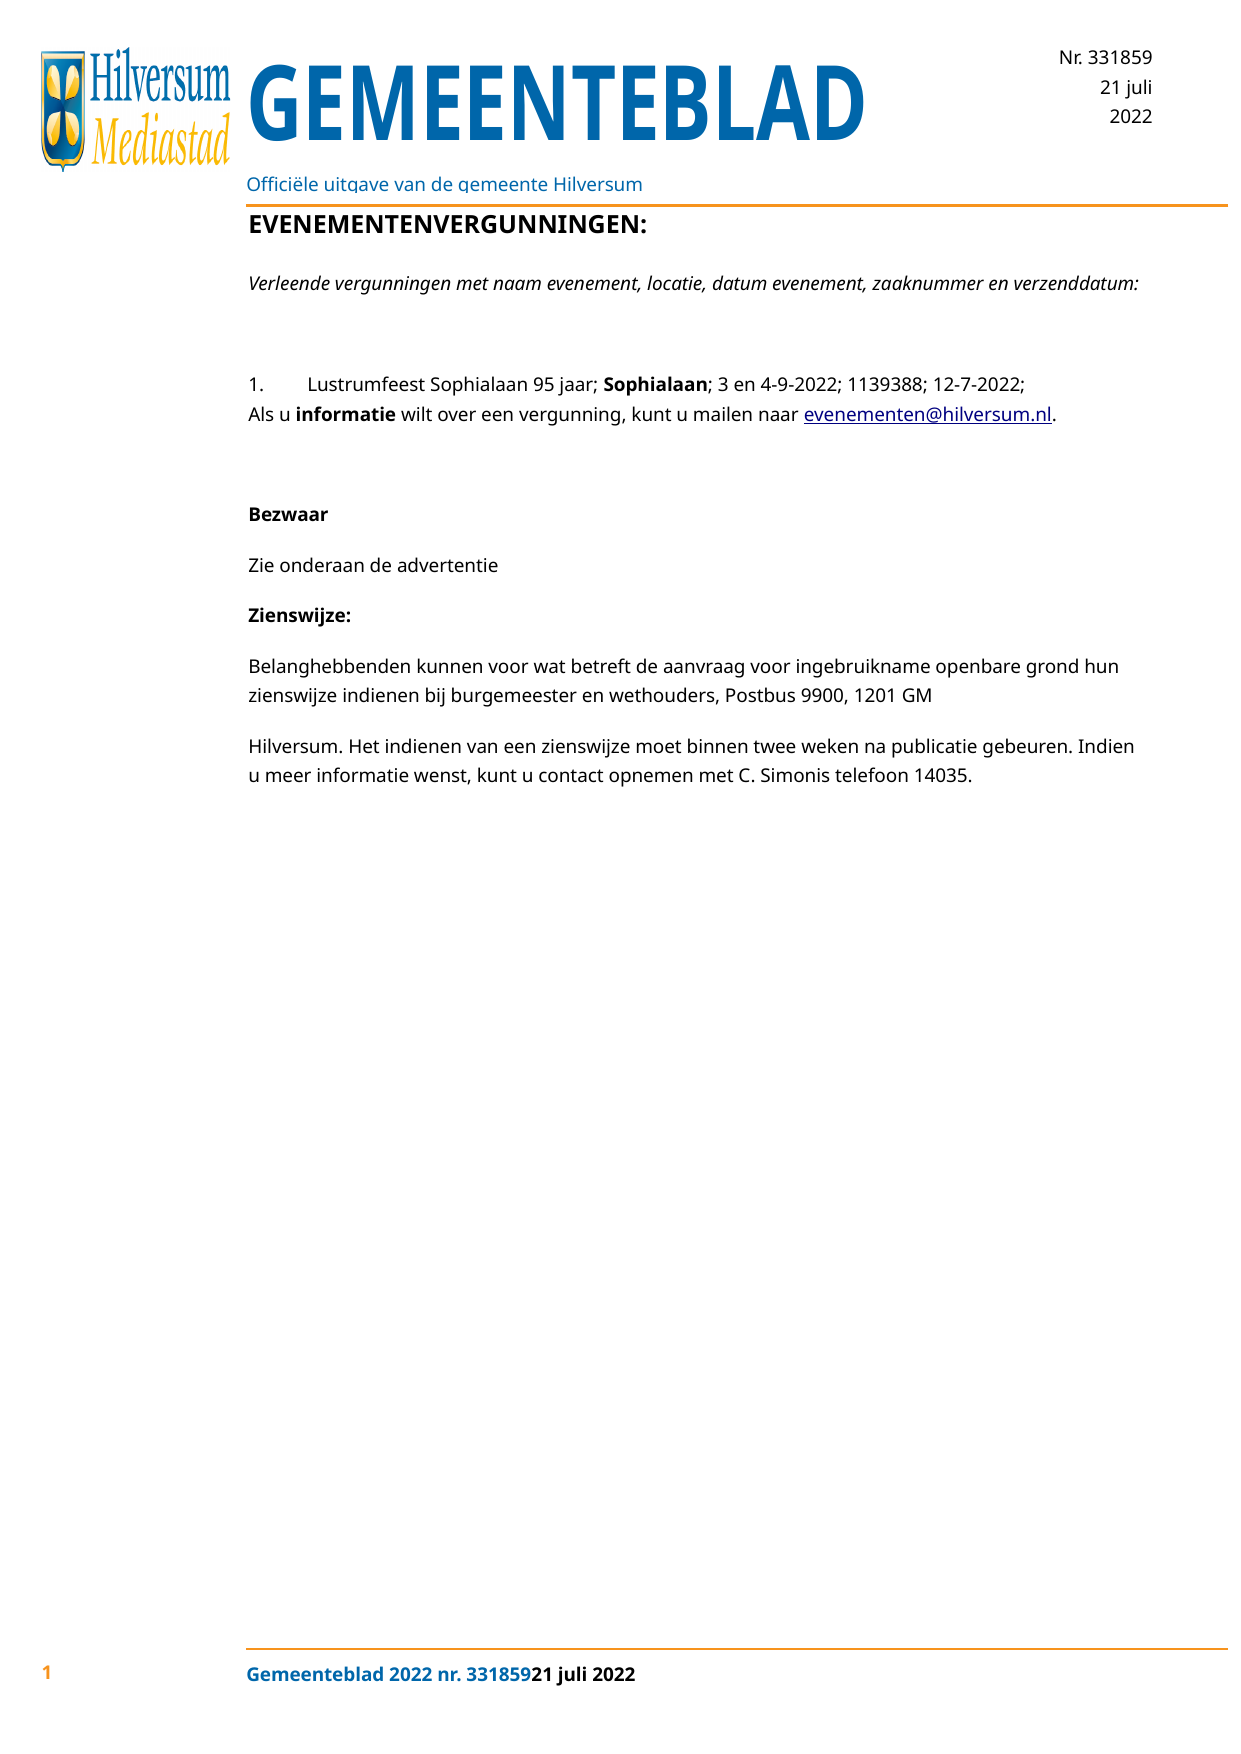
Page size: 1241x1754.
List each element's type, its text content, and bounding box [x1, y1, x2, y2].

picture [41, 47, 231, 172]
text Bezwaar [248, 502, 1152, 527]
text Als u informatie wilt over een vergunning, kunt u mailen naar evenementen@hilversum.nl. [248, 401, 1152, 426]
text EVENEMENTENVERGUNNINGEN: [248, 207, 1152, 241]
text Zie onderaan de advertentie [248, 552, 1152, 578]
list Lustrumfeest Sophialaan 95 jaar; Sophialaan; 3 en 4-9-2022; 1139388; 12-7-2022; [248, 371, 1152, 397]
text Hilversum. Het indienen van een zienswijze moet binnen twee weken na publicatie gebeuren. Indien u meer informatie wenst, kunt u contact opnemen met C. Simonis telefoon 14035. [248, 733, 1152, 788]
text Verleende vergunningen met naam evenement, locatie, datum evenement, zaaknummer en verzenddatum: [248, 270, 1152, 296]
text Belanghebbenden kunnen voor wat betreft de aanvraag voor ingebruikname openbare grond hun zienswijze indienen bij burgemeester en wethouders, Postbus 9900, 1201 GM [248, 653, 1152, 708]
text Zienswijze: [248, 602, 1152, 628]
